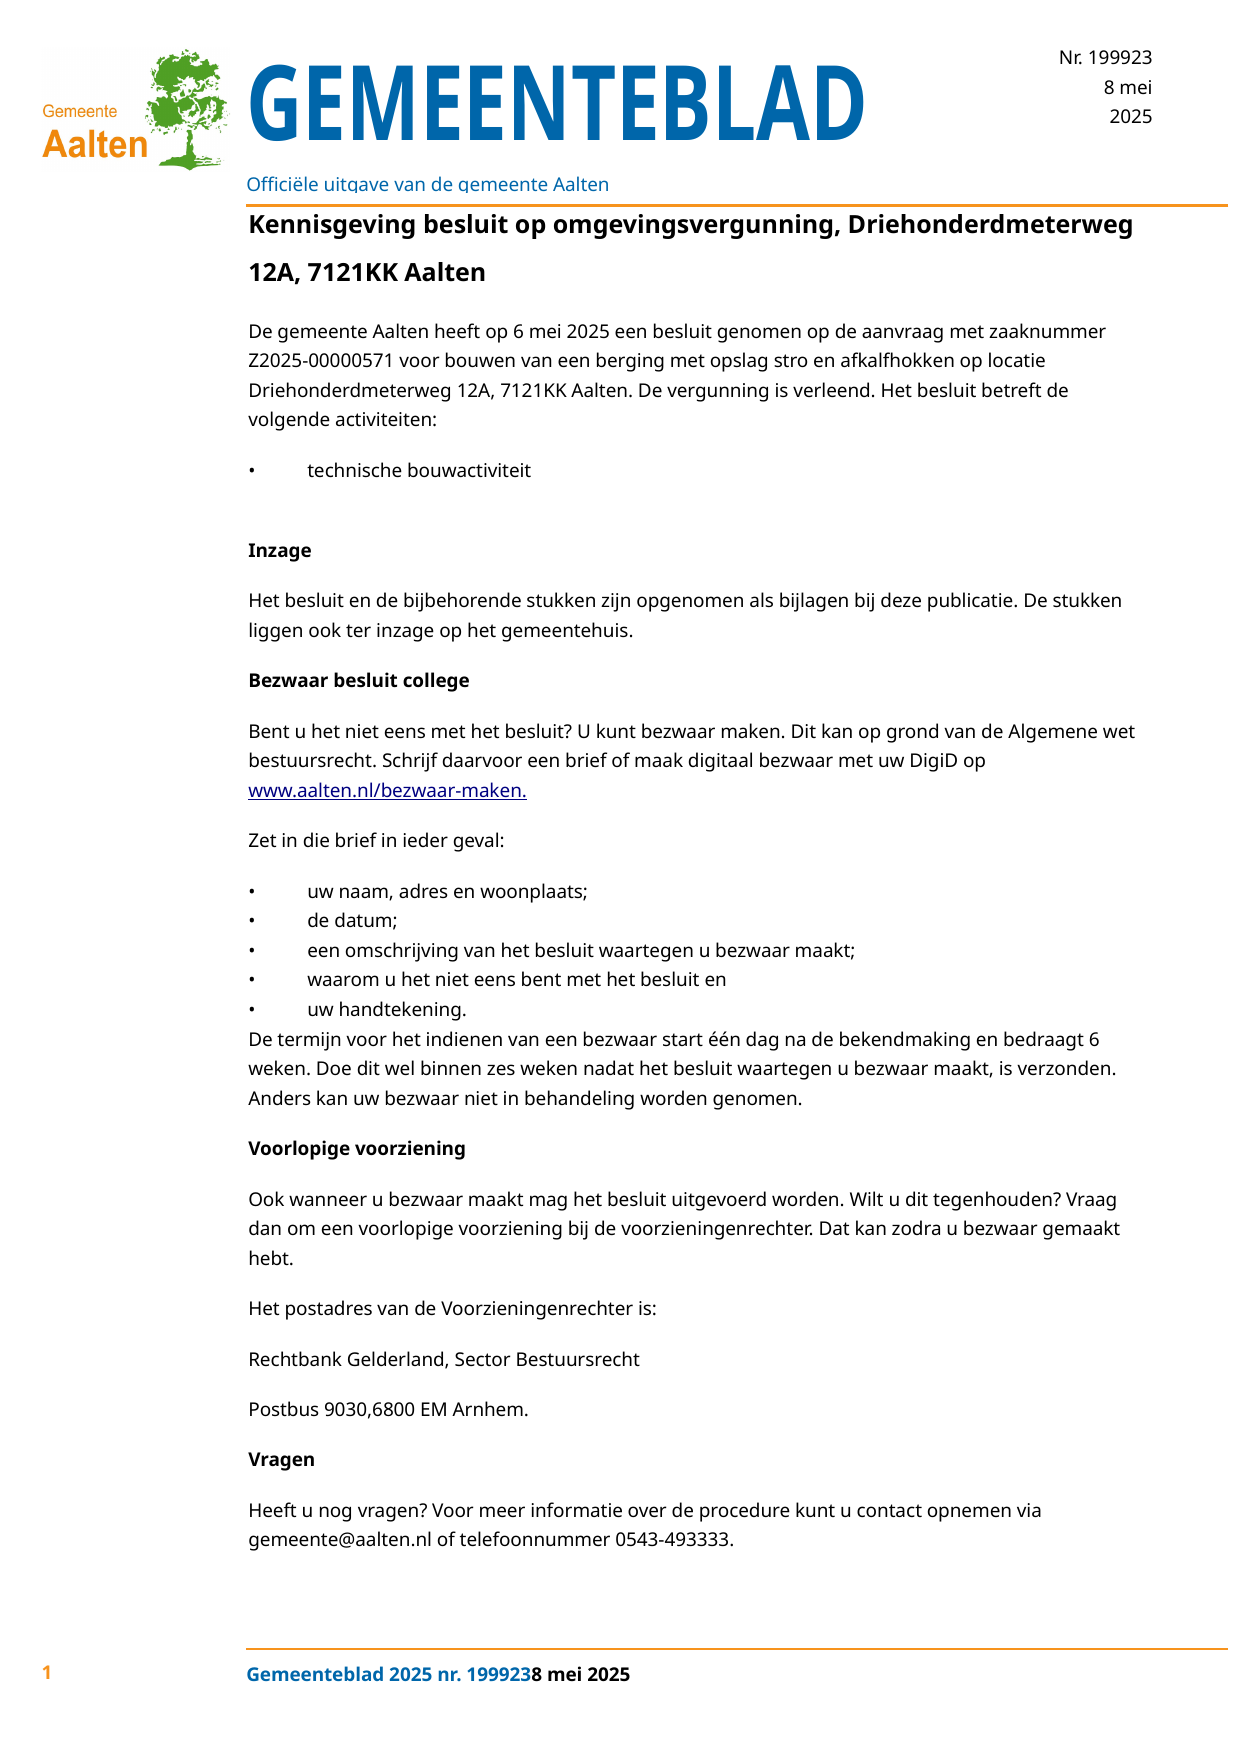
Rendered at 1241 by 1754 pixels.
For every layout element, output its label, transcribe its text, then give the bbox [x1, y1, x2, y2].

text De termijn voor het indienen van een bezwaar start één dag na de bekendmaking en bedraagt 6 weken. Doe dit wel binnen zes weken nadat het besluit waartegen u bezwaar maakt, is verzonden. Anders kan uw bezwaar niet in behandeling worden genomen. [248, 1026, 1152, 1111]
list uw naam, adres en woonplaats; [248, 878, 1152, 904]
list technische bouwactiviteit [248, 457, 1152, 483]
list de datum; [248, 907, 1152, 933]
text Bezwaar besluit college [248, 667, 1152, 693]
text Postbus 9030,6800 EM Arnhem. [248, 1396, 1152, 1422]
list uw handtekening. [248, 996, 1152, 1022]
text Het besluit en de bijbehorende stukken zijn opgenomen als bijlagen bij deze publicatie. De stukken liggen ook ter inzage op het gemeentehuis. [248, 587, 1152, 643]
text Ook wanneer u bezwaar maakt mag het besluit uitgevoerd worden. Wilt u dit tegenhouden? Vraag dan om een voorlopige voorziening bij de voorzieningenrechter. Dat kan zodra u bezwaar gemaakt hebt. [248, 1186, 1152, 1271]
text Vragen [248, 1447, 1152, 1472]
text Het postadres van de Voorzieningenrechter is: [248, 1295, 1152, 1321]
text De gemeente Aalten heeft op 6 mei 2025 een besluit genomen op de aanvraag met zaaknummer Z2025-00000571 voor bouwen van een berging met opslag stro en afkalfhokken op locatie Driehonderdmeterweg 12A, 7121KK Aalten. De vergunning is verleend. Het besluit betreft de volgende activiteiten: [248, 318, 1152, 432]
list waarom u het niet eens bent met het besluit en [248, 967, 1152, 992]
text Zet in die brief in ieder geval: [248, 827, 1152, 853]
text Bent u het niet eens met het besluit? U kunt bezwaar maken. Dit kan op grond van de Algemene wet bestuursrecht. Schrijf daarvoor een brief of maak digitaal bezwaar met uw DigiD op www.aalten.nl/bezwaar-maken. [248, 718, 1152, 803]
text Voorlopige voorziening [248, 1135, 1152, 1161]
text Heeft u nog vragen? Voor meer informatie over de procedure kunt u contact opnemen via gemeente@aalten.nl of telefoonnummer 0543-493333. [248, 1497, 1152, 1552]
text Kennisgeving besluit op omgevingsvergunning, Driehonderdmeterweg 12A, 7121KK Aalten [248, 207, 1152, 288]
picture [41, 47, 231, 172]
text Inzage [248, 537, 1152, 563]
list een omschrijving van het besluit waartegen u bezwaar maakt; [248, 937, 1152, 963]
text Rechtbank Gelderland, Sector Bestuursrecht [248, 1346, 1152, 1372]
